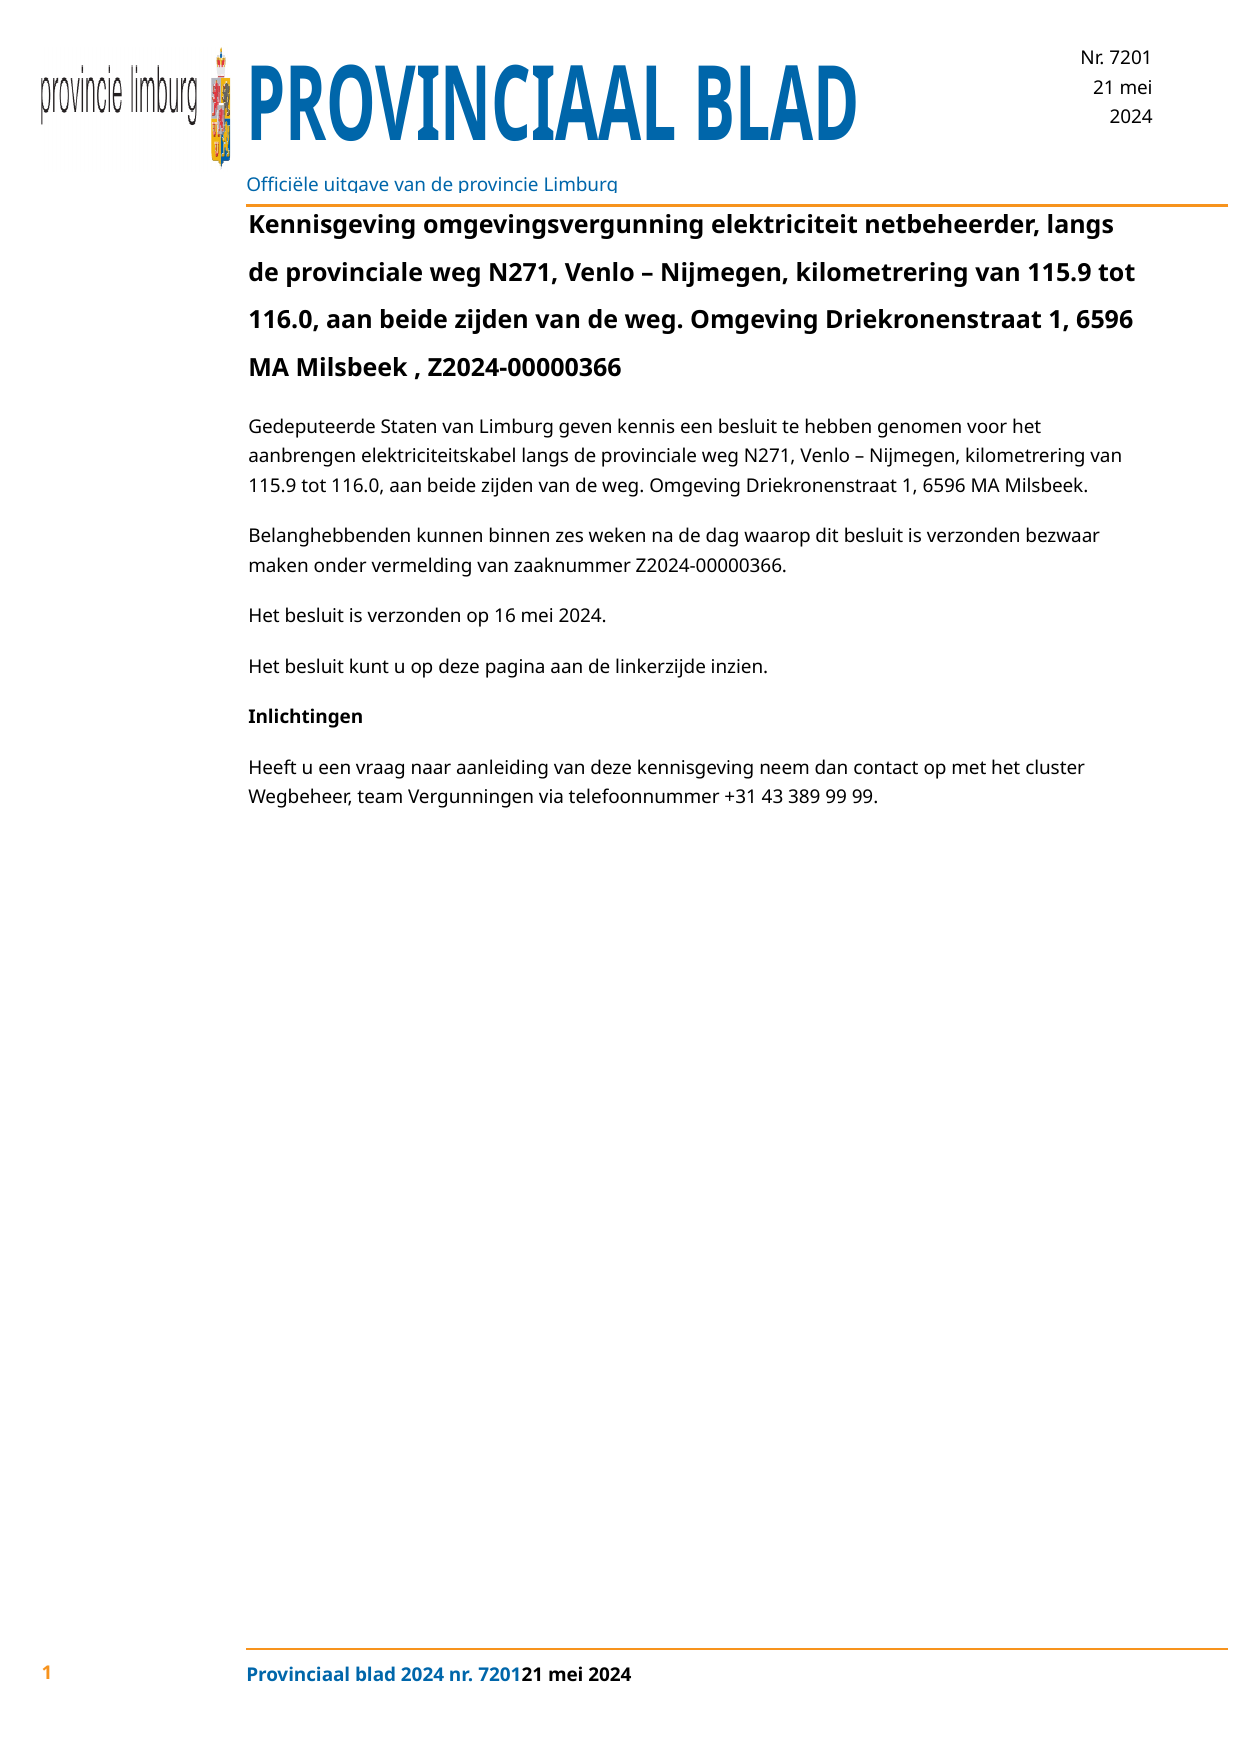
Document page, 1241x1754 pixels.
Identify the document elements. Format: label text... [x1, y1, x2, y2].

text Kennisgeving omgevingsvergunning elektriciteit netbeheerder, langs de provinciale weg N271, Venlo – Nijmegen, kilometrering van 115.9 tot 116.0, aan beide zijden van de weg. Omgeving Driekronenstraat 1, 6596 MA Milsbeek , Z2024-00000366 [248, 207, 1152, 384]
text Het besluit is verzonden op 16 mei 2024. [248, 603, 1152, 628]
text Inlichtingen [248, 703, 1152, 729]
text Belanghebbenden kunnen binnen zes weken na de dag waarop dit besluit is verzonden bezwaar maken onder vermelding van zaaknummer Z2024-00000366. [248, 523, 1152, 578]
picture [41, 47, 231, 172]
text Het besluit kunt u op deze pagina aan de linkerzijde inzien. [248, 653, 1152, 679]
text Heeft u een vraag naar aanleiding van deze kennisgeving neem dan contact op met het cluster Wegbeheer, team Vergunningen via telefoonnummer +31 43 389 99 99. [248, 754, 1152, 809]
text Gedeputeerde Staten van Limburg geven kennis een besluit te hebben genomen voor het aanbrengen elektriciteitskabel langs de provinciale weg N271, Venlo – Nijmegen, kilometrering van 115.9 tot 116.0, aan beide zijden van de weg. Omgeving Driekronenstraat 1, 6596 MA Milsbeek. [248, 413, 1152, 498]
